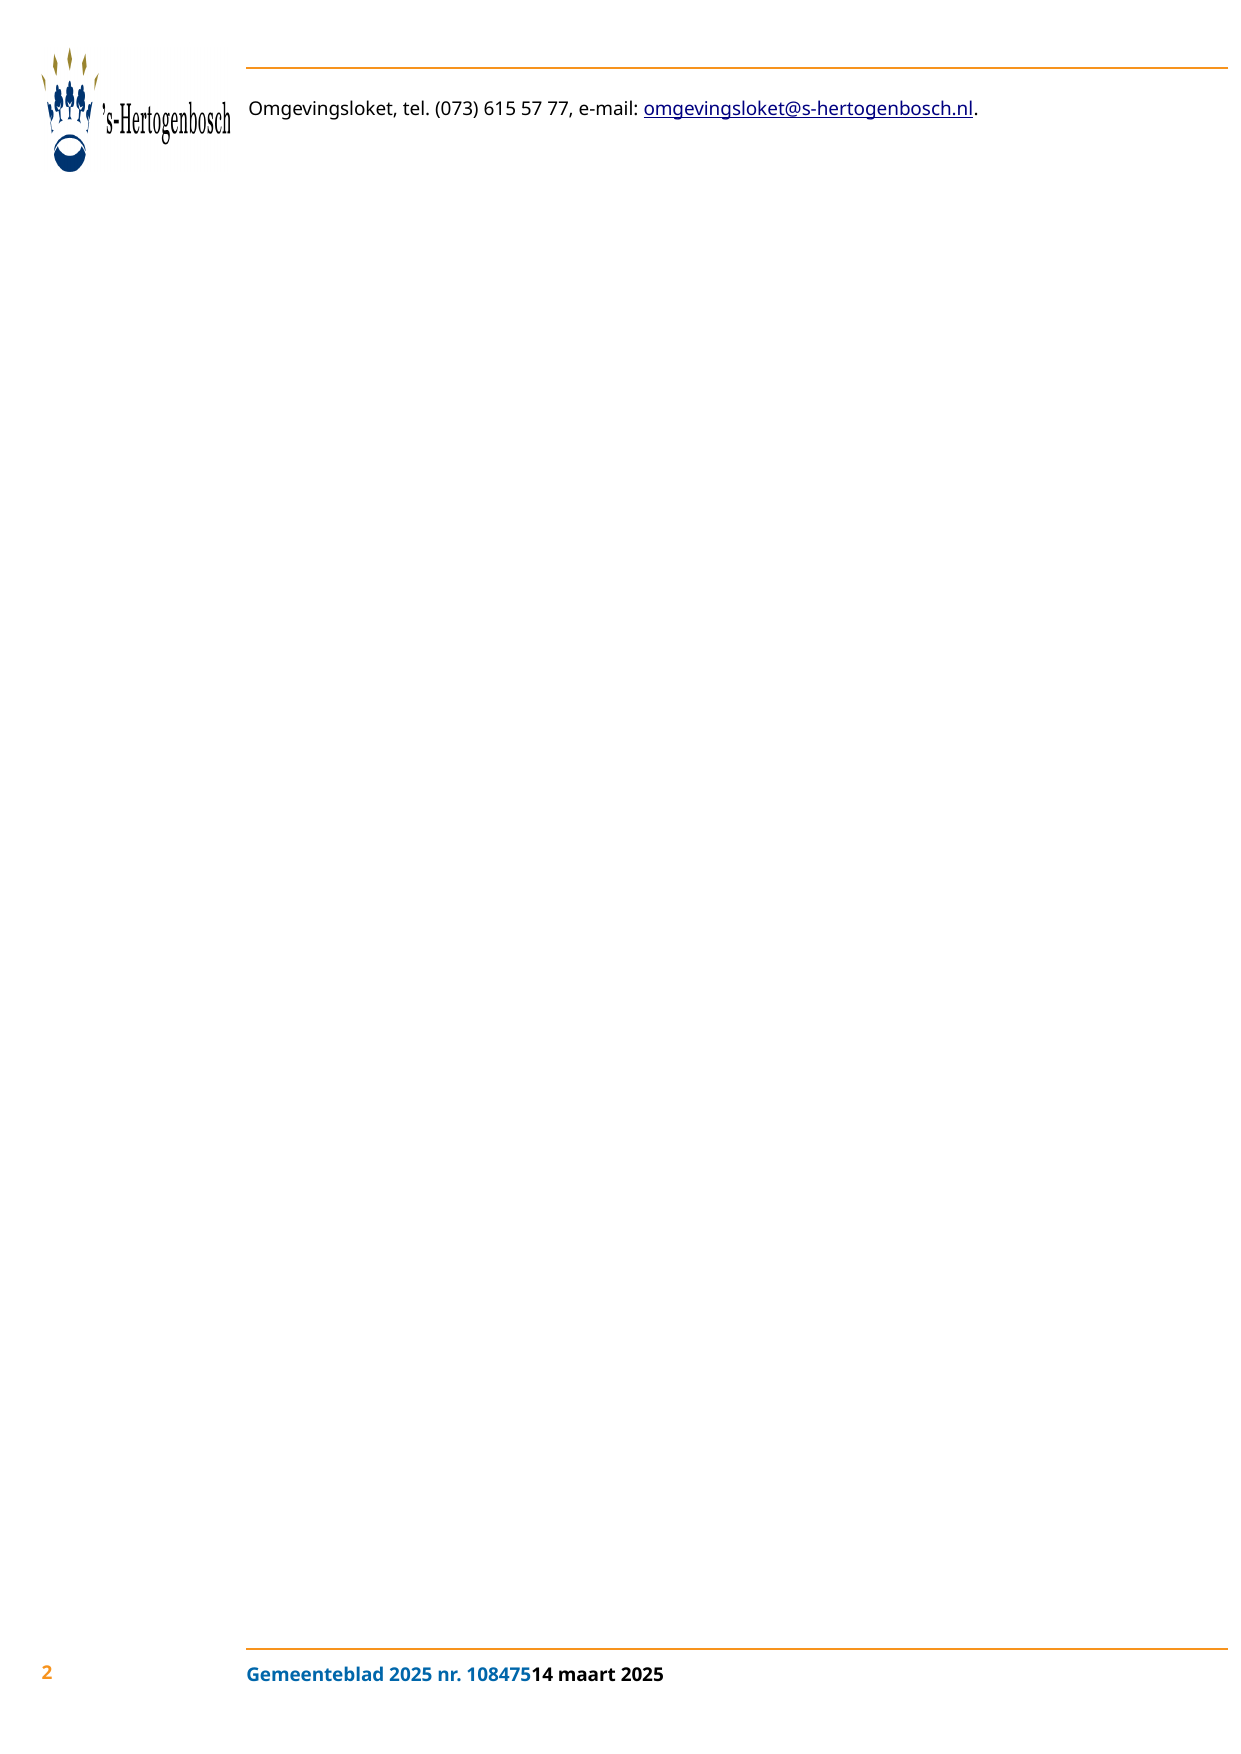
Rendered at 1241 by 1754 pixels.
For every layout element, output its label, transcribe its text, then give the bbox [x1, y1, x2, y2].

picture [41, 47, 231, 172]
text Omgevingsloket, tel. (073) 615 57 77, e-mail: omgevingsloket@s-hertogenbosch.nl. [248, 95, 1152, 121]
